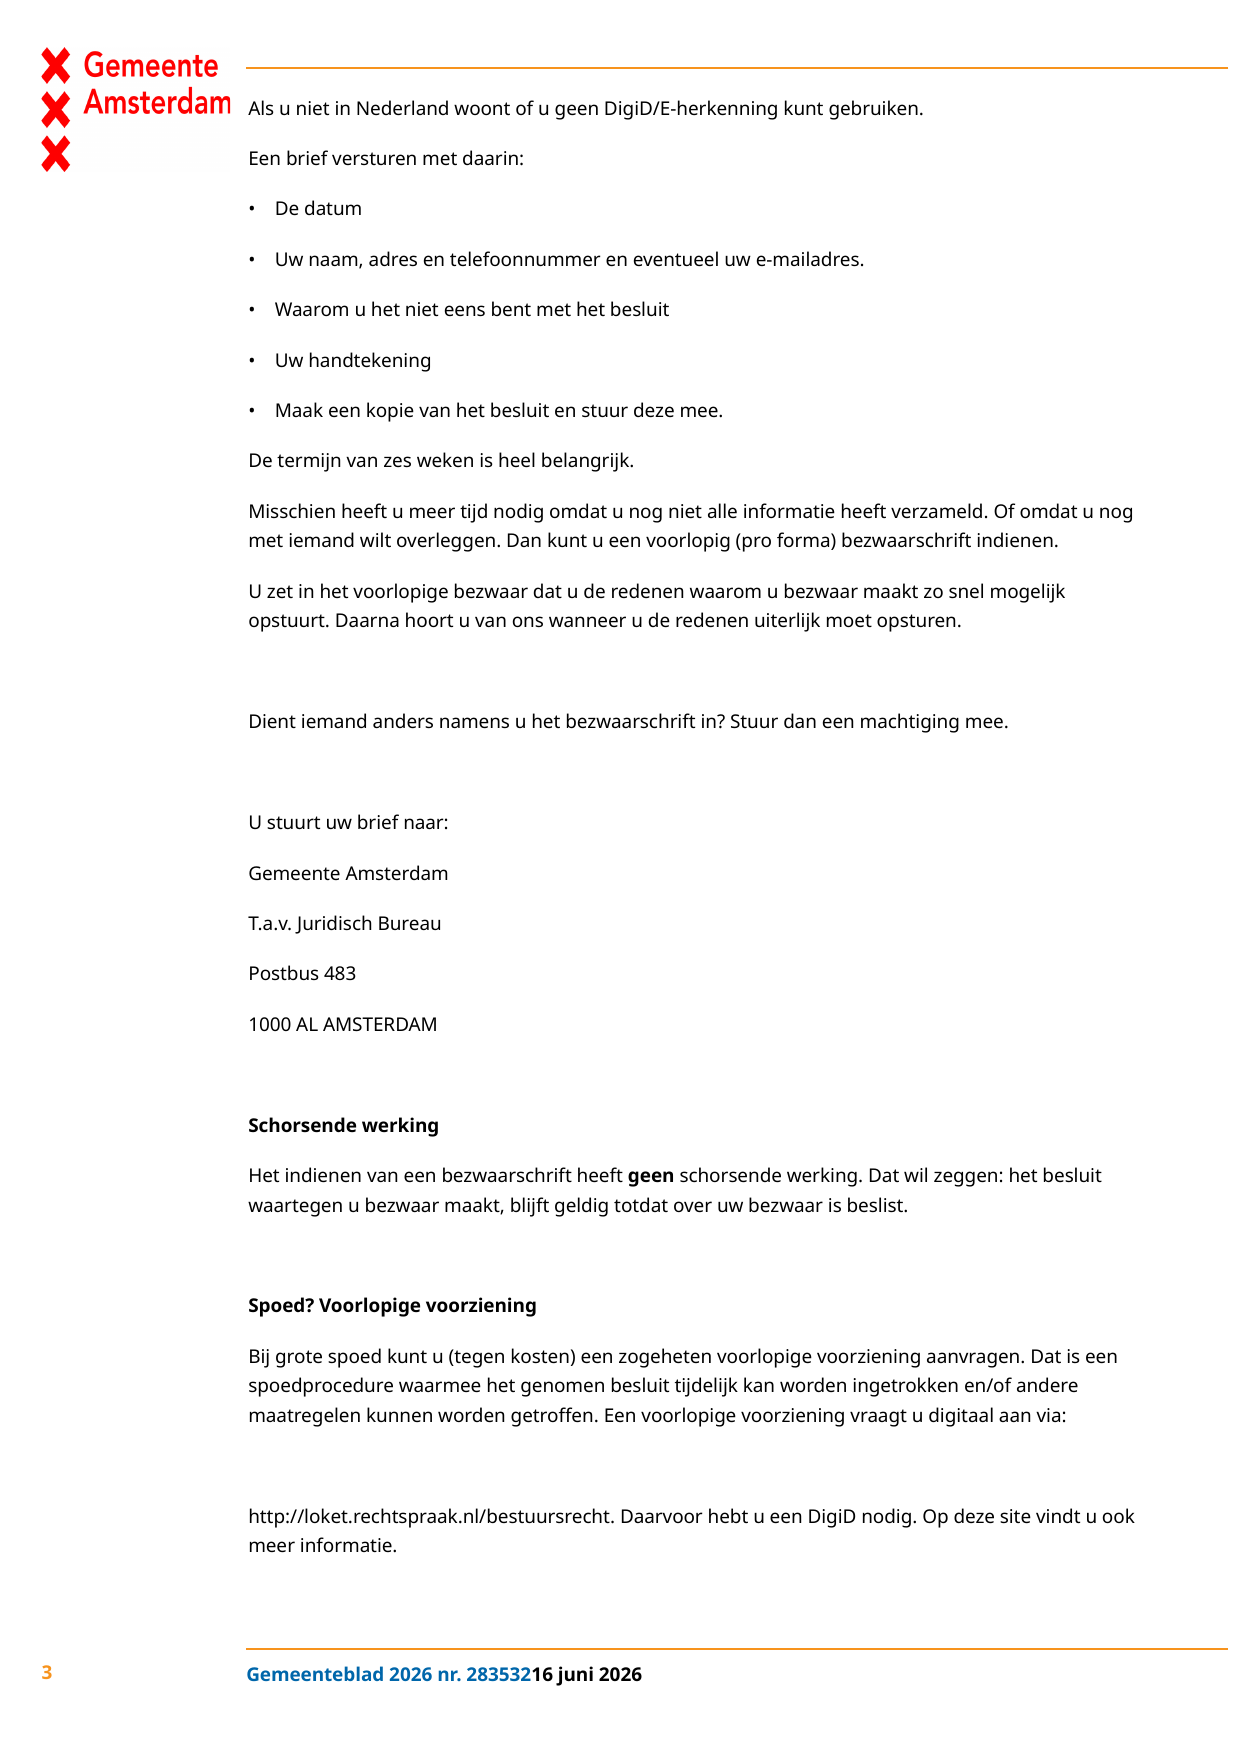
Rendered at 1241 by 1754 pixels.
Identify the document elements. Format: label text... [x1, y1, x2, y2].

text Als u niet in Nederland woont of u geen DigiD/E-herkenning kunt gebruiken. [248, 95, 1152, 121]
text Spoed? Voorlopige voorziening [248, 1293, 1152, 1318]
text Misschien heeft u meer tijd nodig omdat u nog niet alle informatie heeft verzameld. Of omdat u nog met iemand wilt overleggen. Dan kunt u een voorlopig (pro forma) bezwaarschrift indienen. [248, 498, 1152, 553]
text T.a.v. Juridisch Bureau [248, 910, 1152, 936]
text Schorsende werking [248, 1112, 1152, 1138]
text De termijn van zes weken is heel belangrijk. [248, 448, 1152, 473]
text • Uw naam, adres en telefoonnummer en eventueel uw e-mailadres. [248, 246, 1152, 272]
text U stuurt uw brief naar: [248, 809, 1152, 835]
text http://loket.rechtspraak.nl/bestuursrecht. Daarvoor hebt u een DigiD nodig. Op deze site vindt u ook meer informatie. [248, 1503, 1152, 1558]
picture [41, 47, 231, 172]
text Een brief versturen met daarin: [248, 145, 1152, 171]
text Bij grote spoed kunt u (tegen kosten) een zogeheten voorlopige voorziening aanvragen. Dat is een spoedprocedure waarmee het genomen besluit tijdelijk kan worden ingetrokken en/of andere maatregelen kunnen worden getroffen. Een voorlopige voorziening vraagt u digitaal aan via: [248, 1343, 1152, 1428]
text • Uw handtekening [248, 347, 1152, 373]
text • Waarom u het niet eens bent met het besluit [248, 296, 1152, 322]
text • De datum [248, 196, 1152, 221]
text Dient iemand anders namens u het bezwaarschrift in? Stuur dan een machtiging mee. [248, 708, 1152, 734]
text • Maak een kopie van het besluit en stuur deze mee. [248, 397, 1152, 423]
text Het indienen van een bezwaarschrift heeft geen schorsende werking. Dat wil zeggen: het besluit waartegen u bezwaar maakt, blijft geldig totdat over uw bezwaar is beslist. [248, 1162, 1152, 1218]
text 1000 AL AMSTERDAM [248, 1011, 1152, 1037]
text Postbus 483 [248, 961, 1152, 986]
text Gemeente Amsterdam [248, 860, 1152, 886]
text U zet in het voorlopige bezwaar dat u de redenen waarom u bezwaar maakt zo snel mogelijk opstuurt. Daarna hoort u van ons wanneer u de redenen uiterlijk moet opsturen. [248, 578, 1152, 633]
